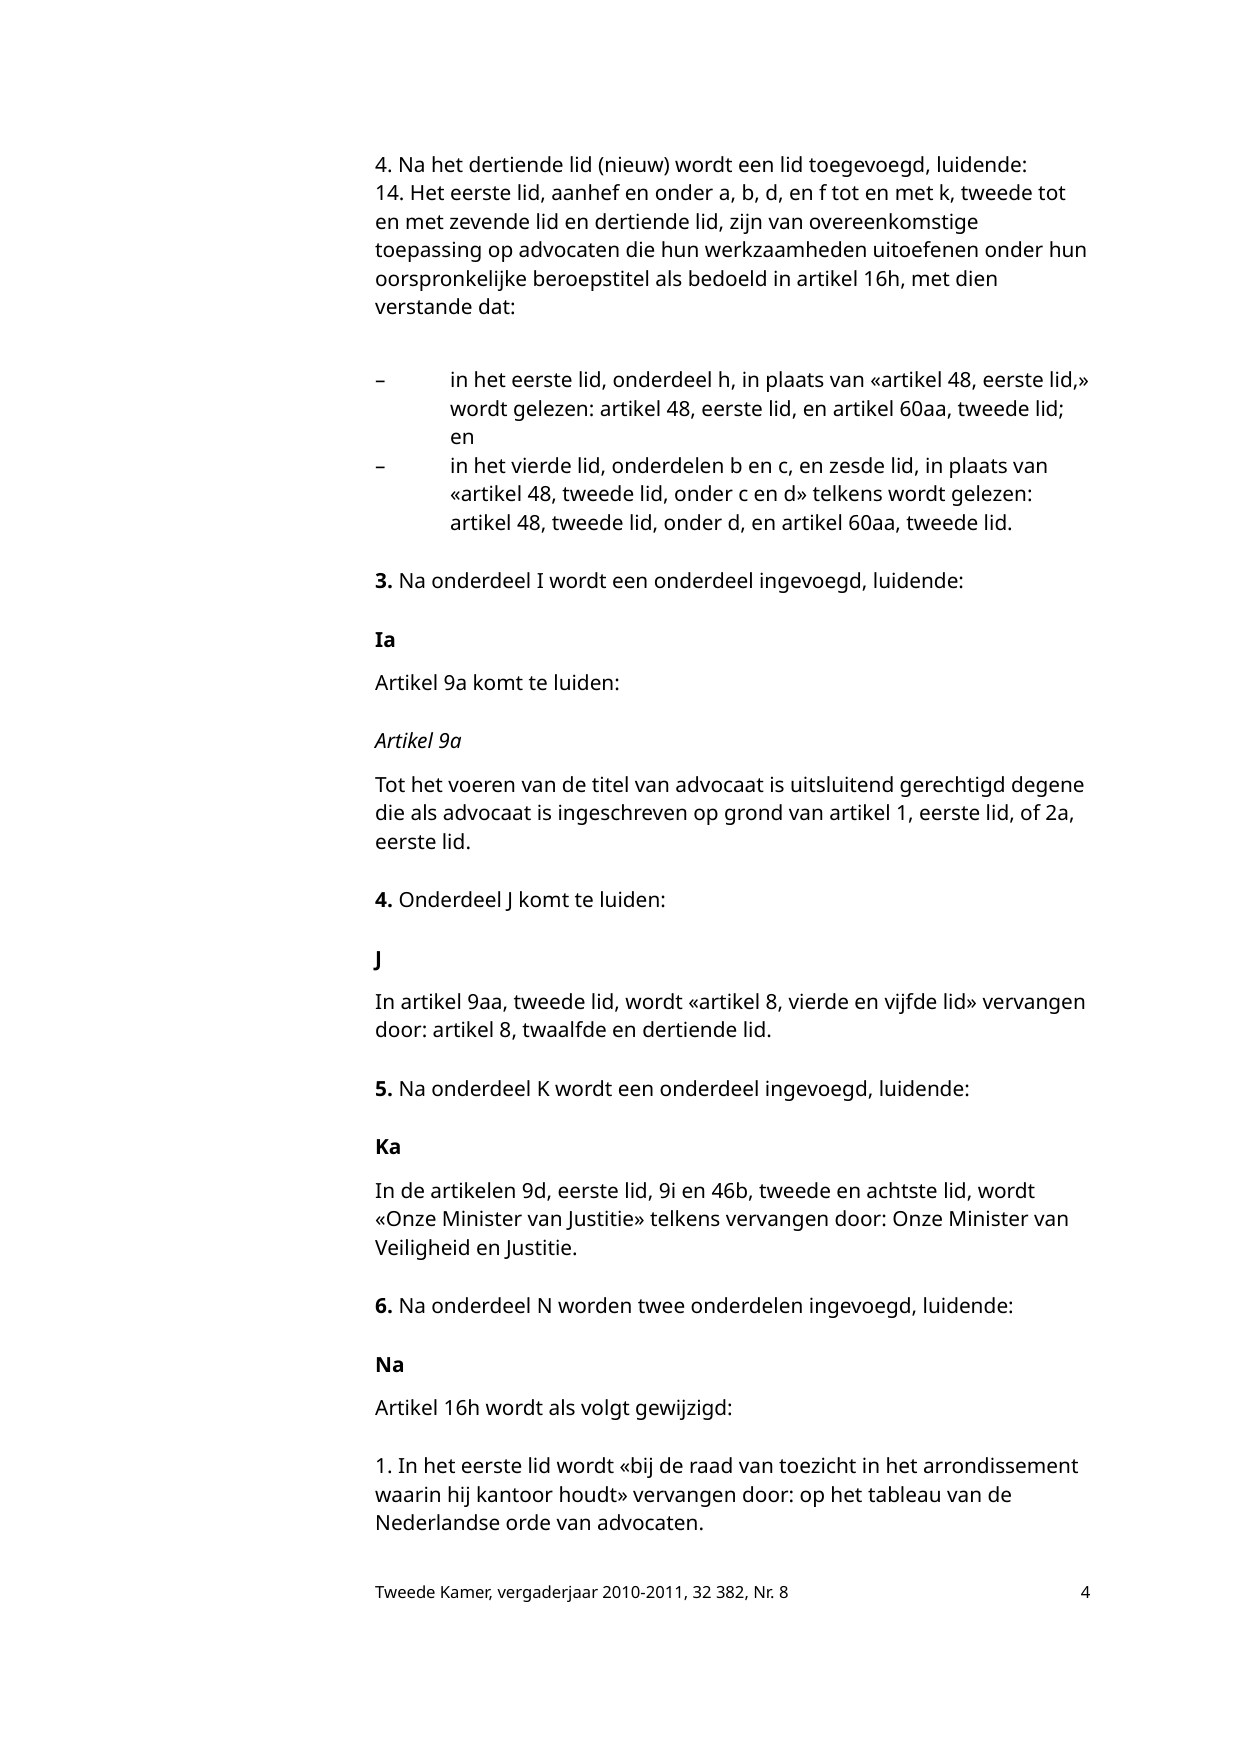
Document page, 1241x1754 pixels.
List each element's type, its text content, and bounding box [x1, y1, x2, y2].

text Ia [375, 625, 1090, 653]
list in het vierde lid, onderdelen b en c, en zesde lid, in plaats van «artikel 48, tweede lid, onder c en d» telkens wordt gelezen: artikel 48, tweede lid, onder d, en artikel 60aa, tweede lid. [375, 451, 1090, 536]
text 4. Na het dertiende lid (nieuw) wordt een lid toegevoegd, luidende: [375, 150, 1090, 178]
text 6. Na onderdeel N worden twee onderdelen ingevoegd, luidende: [375, 1291, 1090, 1320]
text 1. In het eerste lid wordt «bij de raad van toezicht in het arrondissement waarin hij kantoor houdt» vervangen door: op het tableau van de Nederlandse orde van advocaten. [375, 1452, 1090, 1537]
text Ka [375, 1132, 1090, 1161]
text J [375, 944, 1090, 972]
text Tot het voeren van de titel van advocaat is uitsluitend gerechtigd degene die als advocaat is ingeschreven op grond van artikel 1, eerste lid, of 2a, eerste lid. [375, 770, 1090, 855]
text Artikel 9a [375, 727, 1090, 755]
text In artikel 9aa, tweede lid, wordt «artikel 8, vierde en vijfde lid» vervangen door: artikel 8, twaalfde en dertiende lid. [375, 987, 1090, 1044]
text In de artikelen 9d, eerste lid, 9i en 46b, tweede en achtste lid, wordt «Onze Minister van Justitie» telkens vervangen door: Onze Minister van Veiligheid en Justitie. [375, 1176, 1090, 1261]
text 3. Na onderdeel I wordt een onderdeel ingevoegd, luidende: [375, 566, 1090, 595]
text 5. Na onderdeel K wordt een onderdeel ingevoegd, luidende: [375, 1074, 1090, 1102]
list in het eerste lid, onderdeel h, in plaats van «artikel 48, eerste lid,» wordt gelezen: artikel 48, eerste lid, en artikel 60aa, tweede lid; en [375, 366, 1090, 451]
text 14. Het eerste lid, aanhef en onder a, b, d, en f tot en met k, tweede tot en met zevende lid en dertiende lid, zijn van overeenkomstige toepassing op advocaten die hun werkzaamheden uitoefenen onder hun oorspronkelijke beroepstitel als bedoeld in artikel 16h, met dien verstande dat: [375, 178, 1090, 321]
text Artikel 16h wordt als volgt gewijzigd: [375, 1393, 1090, 1422]
text Na [375, 1350, 1090, 1378]
text 4. Onderdeel J komt te luiden: [375, 885, 1090, 914]
text Artikel 9a komt te luiden: [375, 668, 1090, 697]
